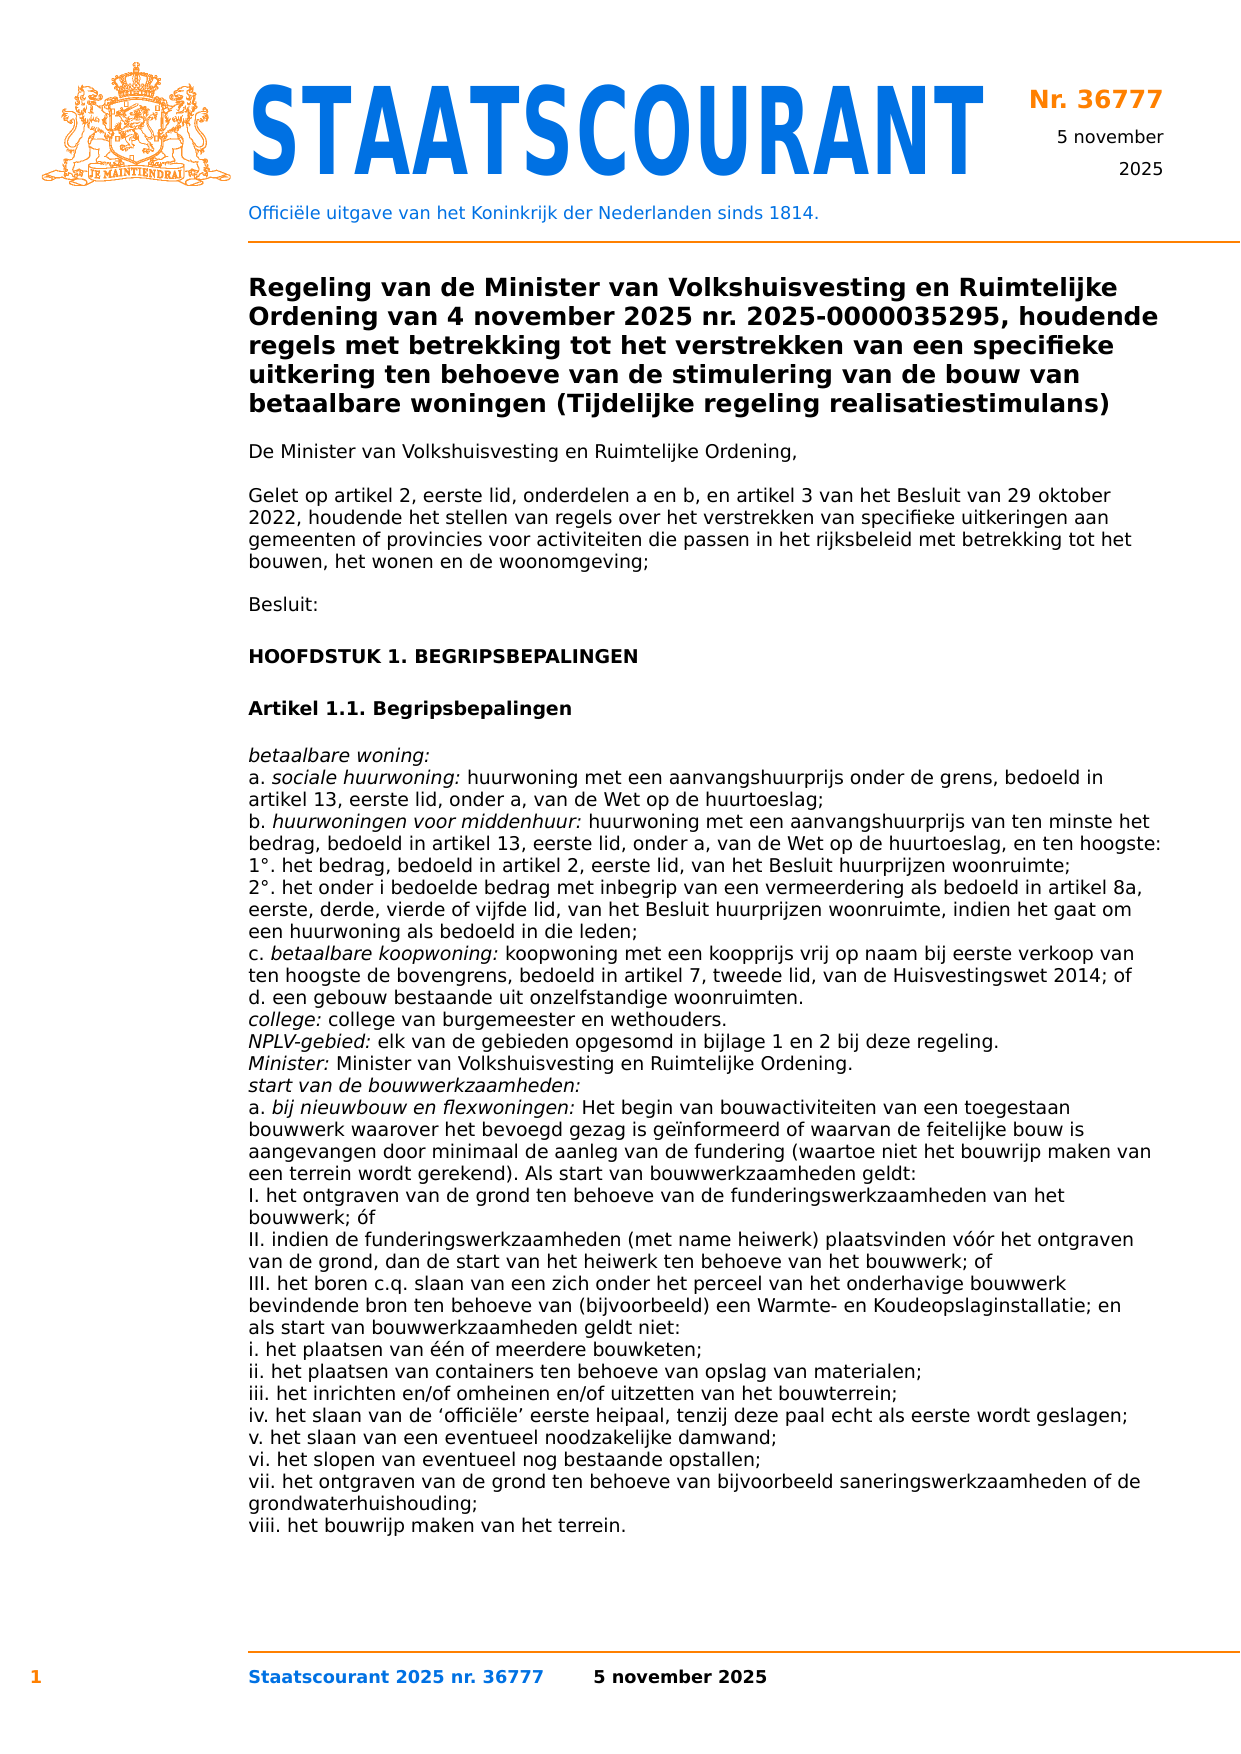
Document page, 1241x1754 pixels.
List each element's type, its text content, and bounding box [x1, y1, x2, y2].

text viii. het bouwrijp maken van het terrein. [248, 1514, 1163, 1537]
text II. indien de funderingswerkzaamheden (met name heiwerk) plaatsvinden vóór het ontgraven van de grond, dan de start van het heiwerk ten behoeve van het bouwwerk; of [248, 1229, 1163, 1273]
text betaalbare woning: [248, 745, 1163, 767]
table_header Nr. 36777 [998, 62, 1240, 121]
text Besluit: [248, 594, 1163, 616]
text b. huurwoningen voor middenhuur: huurwoning met een aanvangshuurprijs van ten minste het bedrag, bedoeld in artikel 13, eerste lid, onder a, van de Wet op de huurtoeslag, en ten hoogste: [248, 811, 1163, 855]
text vii. het ontgraven van de grond ten behoeve van bijvoorbeeld saneringswerkzaamheden of de grondwaterhuishouding; [248, 1471, 1163, 1514]
subtitle HOOFDSTUK 1. BEGRIPSBEPALINGEN [248, 646, 1163, 668]
text De Minister van Volkshuisvesting en Ruimtelijke Ordening, [248, 441, 1163, 463]
table_cell 2025 [998, 153, 1240, 203]
text III. het boren c.q. slaan van een zich onder het perceel van het onderhavige bouwwerk bevindende bron ten behoeve van (bijvoorbeeld) een Warmte- en Koudeopslaginstallatie; en [248, 1273, 1163, 1317]
text 1°. het bedrag, bedoeld in artikel 2, eerste lid, van het Besluit huurprijzen woonruimte; [248, 855, 1163, 877]
text als start van bouwwerkzaamheden geldt niet: [248, 1317, 1163, 1339]
text iii. het inrichten en/of omheinen en/of uitzetten van het bouwterrein; [248, 1383, 1163, 1405]
table_cell Officiële uitgave van het Koninkrijk der Nederlanden sinds 1814. [248, 203, 1240, 241]
text c. betaalbare koopwoning: koopwoning met een koopprijs vrij op naam bij eerste verkoop van ten hoogste de bovengrens, bedoeld in artikel 7, tweede lid, van de Huisvestingswet 2014; of [248, 943, 1163, 987]
text a. bij nieuwbouw en flexwoningen: Het begin van bouwactiviteiten van een toegestaan bouwwerk waarover het bevoegd gezag is geïnformeerd of waarvan de feitelijke bouw is aangevangen door minimaal de aanleg van de fundering (waartoe niet het bouwrijp maken van een terrein wordt gerekend). Als start van bouwwerkzaamheden geldt: [248, 1097, 1163, 1185]
text d. een gebouw bestaande uit onzelfstandige woonruimten. [248, 987, 1163, 1009]
table_cell 5 november [998, 121, 1240, 153]
picture [41, 62, 231, 186]
text start van de bouwwerkzaamheden: [248, 1075, 1163, 1097]
text ii. het plaatsen van containers ten behoeve van opslag van materialen; [248, 1361, 1163, 1383]
text I. het ontgraven van de grond ten behoeve van de funderingswerkzaamheden van het bouwwerk; óf [248, 1185, 1163, 1229]
text v. het slaan van een eventueel noodzakelijke damwand; [248, 1427, 1163, 1449]
text NPLV-gebied: elk van de gebieden opgesomd in bijlage 1 en 2 bij deze regeling. [248, 1031, 1163, 1053]
text Gelet op artikel 2, eerste lid, onderdelen a en b, en artikel 3 van het Besluit van 29 oktober 2022, houdende het stellen van regels over het verstrekken van specifieke uitkeringen aan gemeenten of provincies voor activiteiten die passen in het rijksbeleid met betrekking tot het bouwen, het wonen en de woonomgeving; [248, 484, 1163, 572]
table_header STAATSCOURANT [248, 62, 998, 203]
text 2°. het onder i bedoelde bedrag met inbegrip van een vermeerdering als bedoeld in artikel 8a, eerste, derde, vierde of vijfde lid, van het Besluit huurprijzen woonruimte, indien het gaat om een huurwoning als bedoeld in die leden; [248, 877, 1163, 943]
subtitle Artikel 1.1. Begripsbepalingen [248, 698, 1163, 720]
text iv. het slaan van de ‘officiële’ eerste heipaal, tenzij deze paal echt als eerste wordt geslagen; [248, 1405, 1163, 1427]
text college: college van burgemeester en wethouders. [248, 1009, 1163, 1031]
text vi. het slopen van eventueel nog bestaande opstallen; [248, 1449, 1163, 1471]
text Minister: Minister van Volkshuisvesting en Ruimtelijke Ordening. [248, 1053, 1163, 1075]
table_header [25, 62, 248, 241]
text a. sociale huurwoning: huurwoning met een aanvangshuurprijs onder de grens, bedoeld in artikel 13, eerste lid, onder a, van de Wet op de huurtoeslag; [248, 767, 1163, 811]
subtitle Regeling van de Minister van Volkshuisvesting en Ruimtelijke Ordening van 4 november 2025 nr. 2025-0000035295, houdende regels met betrekking tot het verstrekken van een specifieke uitkering ten behoeve van de stimulering van de bouw van betaalbare woningen (Tijdelijke regeling realisatiestimulans) [248, 273, 1163, 419]
text i. het plaatsen van één of meerdere bouwketen; [248, 1339, 1163, 1361]
